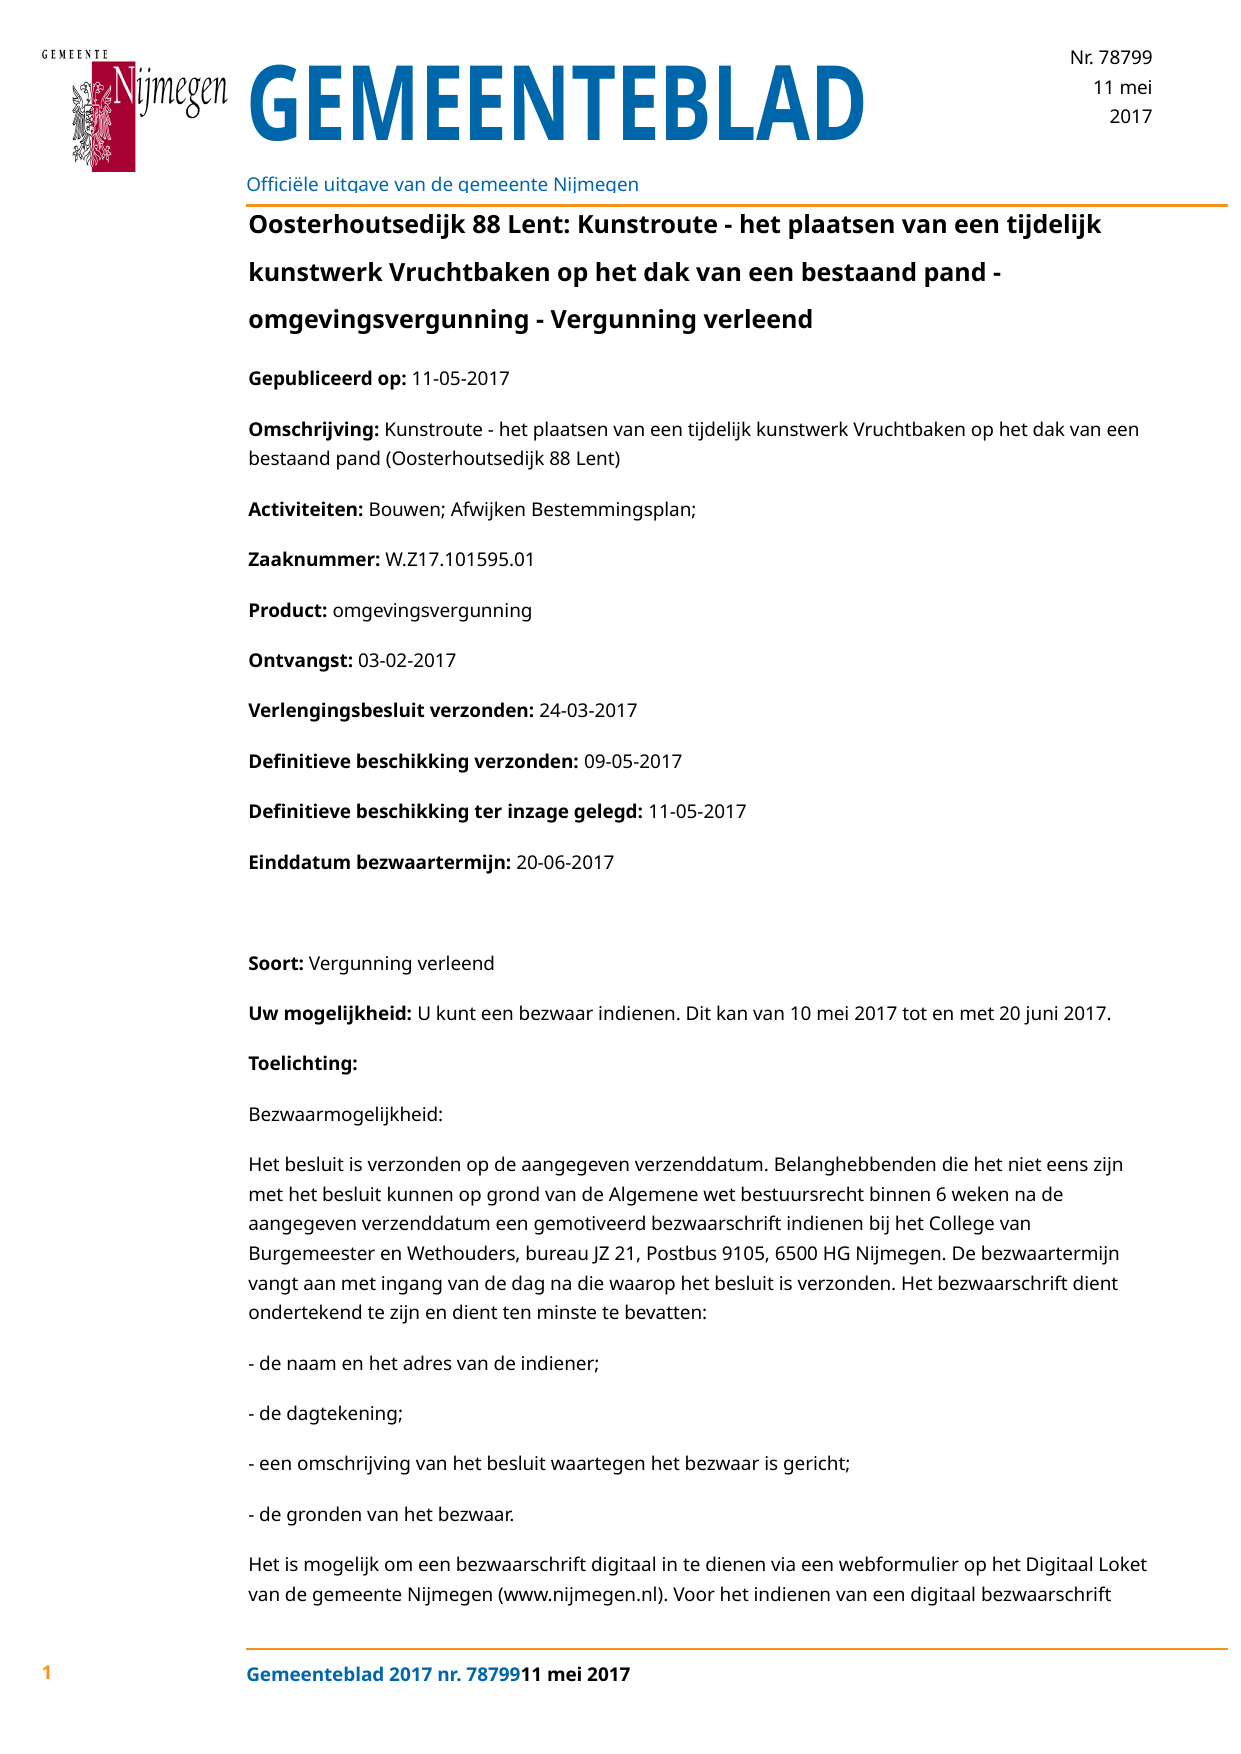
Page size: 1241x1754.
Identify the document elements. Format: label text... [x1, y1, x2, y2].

text Definitieve beschikking verzonden: 09-05-2017 [248, 748, 1152, 774]
text Oosterhoutsedijk 88 Lent: Kunstroute - het plaatsen van een tijdelijk kunstwerk Vruchtbaken op het dak van een bestaand pand - omgevingsvergunning - Vergunning verleend [248, 207, 1152, 336]
text Bezwaarmogelijkheid: [248, 1101, 1152, 1127]
text - de gronden van het bezwaar. [248, 1501, 1152, 1527]
text Toelichting: [248, 1051, 1152, 1076]
text Einddatum bezwaartermijn: 20-06-2017 [248, 849, 1152, 874]
text Omschrijving: Kunstroute - het plaatsen van een tijdelijk kunstwerk Vruchtbaken op het dak van een bestaand pand (Oosterhoutsedijk 88 Lent) [248, 416, 1152, 471]
text Activiteiten: Bouwen; Afwijken Bestemmingsplan; [248, 496, 1152, 522]
text - een omschrijving van het besluit waartegen het bezwaar is gericht; [248, 1451, 1152, 1476]
text Definitieve beschikking ter inzage gelegd: 11-05-2017 [248, 798, 1152, 824]
text Zaaknummer: W.Z17.101595.01 [248, 546, 1152, 572]
text - de dagtekening; [248, 1400, 1152, 1426]
text Soort: Vergunning verleend [248, 950, 1152, 975]
text Het besluit is verzonden op de aangegeven verzenddatum. Belanghebbenden die het niet eens zijn met het besluit kunnen op grond van de Algemene wet bestuursrecht binnen 6 weken na de aangegeven verzenddatum een gemotiveerd bezwaarschrift indienen bij het College van Burgemeester en Wethouders, bureau JZ 21, Postbus 9105, 6500 HG Nijmegen. De bezwaartermijn vangt aan met ingang van de dag na die waarop het besluit is verzonden. Het bezwaarschrift dient ondertekend te zijn en dient ten minste te bevatten: [248, 1151, 1152, 1325]
text Het is mogelijk om een bezwaarschrift digitaal in te dienen via een webformulier op het Digitaal Loket van de gemeente Nijmegen (www.nijmegen.nl). Voor het indienen van een digitaal bezwaarschrift [248, 1551, 1152, 1607]
text Product: omgevingsvergunning [248, 597, 1152, 622]
text - de naam en het adres van de indiener; [248, 1350, 1152, 1375]
text Verlengingsbesluit verzonden: 24-03-2017 [248, 698, 1152, 723]
text Uw mogelijkheid: U kunt een bezwaar indienen. Dit kan van 10 mei 2017 tot en met 20 juni 2017. [248, 1000, 1152, 1026]
text Ontvangst: 03-02-2017 [248, 647, 1152, 673]
text Gepubliceerd op: 11-05-2017 [248, 366, 1152, 391]
picture [41, 47, 231, 172]
